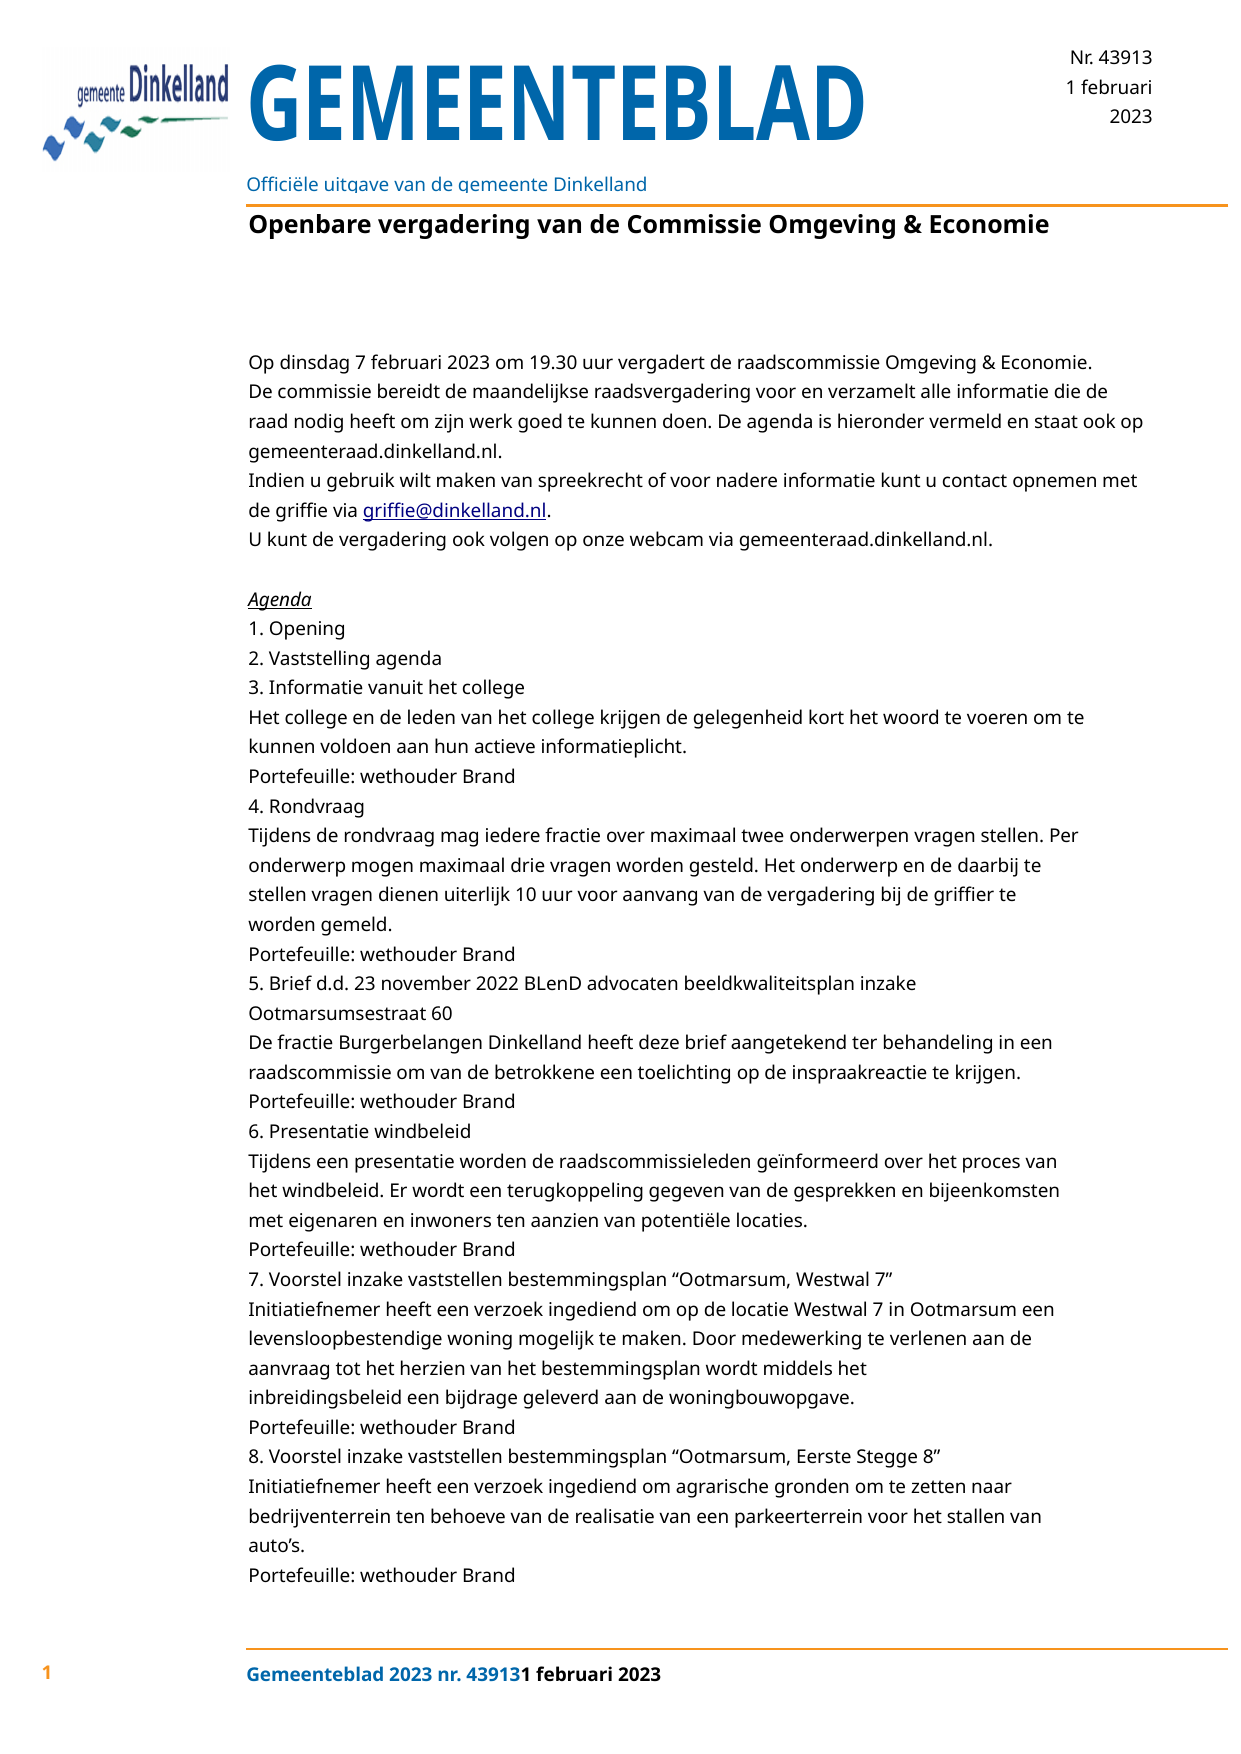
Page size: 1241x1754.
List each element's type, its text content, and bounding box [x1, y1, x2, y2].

text Portefeuille: wethouder Brand [248, 941, 1152, 967]
text Openbare vergadering van de Commissie Omgeving & Economie [248, 207, 1152, 241]
text De fractie Burgerbelangen Dinkelland heeft deze brief aangetekend ter behandeling in een [248, 1029, 1152, 1055]
text 1. Opening [248, 615, 1152, 641]
text Portefeuille: wethouder Brand [248, 763, 1152, 789]
text Initiatiefnemer heeft een verzoek ingediend om op de locatie Westwal 7 in Ootmarsum een [248, 1296, 1152, 1322]
text Portefeuille: wethouder Brand [248, 1414, 1152, 1440]
text 8. Voorstel inzake vaststellen bestemmingsplan “Ootmarsum, Eerste Stegge 8” [248, 1444, 1152, 1469]
text 3. Informatie vanuit het college [248, 674, 1152, 700]
text Portefeuille: wethouder Brand [248, 1237, 1152, 1262]
text stellen vragen dienen uiterlijk 10 uur voor aanvang van de vergadering bij de griffier te [248, 882, 1152, 907]
text gemeenteraad.dinkelland.nl. [248, 438, 1152, 464]
text worden gemeld. [248, 911, 1152, 937]
text De commissie bereidt de maandelijkse raadsvergadering voor en verzamelt alle informatie die de raad nodig heeft om zijn werk goed te kunnen doen. De agenda is hieronder vermeld en staat ook op [248, 379, 1152, 434]
text 4. Rondvraag [248, 793, 1152, 819]
text Tijdens een presentatie worden de raadscommissieleden geïnformeerd over het proces van [248, 1148, 1152, 1174]
text Op dinsdag 7 februari 2023 om 19.30 uur vergadert de raadscommissie Omgeving & Economie. [248, 349, 1152, 375]
text Tijdens de rondvraag mag iedere fractie over maximaal twee onderwerpen vragen stellen. Per [248, 822, 1152, 848]
text Portefeuille: wethouder Brand [248, 1089, 1152, 1114]
text Initiatiefnemer heeft een verzoek ingediend om agrarische gronden om te zetten naar [248, 1473, 1152, 1499]
text inbreidingsbeleid een bijdrage geleverd aan de woningbouwopgave. [248, 1384, 1152, 1410]
text 5. Brief d.d. 23 november 2022 BLenD advocaten beeldkwaliteitsplan inzake [248, 970, 1152, 996]
text 6. Presentatie windbeleid [248, 1118, 1152, 1144]
text auto’s. [248, 1532, 1152, 1558]
text onderwerp mogen maximaal drie vragen worden gesteld. Het onderwerp en de daarbij te [248, 852, 1152, 878]
text Portefeuille: wethouder Brand [248, 1562, 1152, 1588]
text raadscommissie om van de betrokkene een toelichting op de inspraakreactie te krijgen. [248, 1059, 1152, 1085]
text 7. Voorstel inzake vaststellen bestemmingsplan “Ootmarsum, Westwal 7” [248, 1266, 1152, 1292]
text U kunt de vergadering ook volgen op onze webcam via gemeenteraad.dinkelland.nl. [248, 527, 1152, 552]
text het windbeleid. Er wordt een terugkoppeling gegeven van de gesprekken en bijeenkomsten [248, 1177, 1152, 1203]
picture [41, 47, 231, 172]
text bedrijventerrein ten behoeve van de realisatie van een parkeerterrein voor het stallen van [248, 1503, 1152, 1529]
text 2. Vaststelling agenda [248, 645, 1152, 671]
text Indien u gebruik wilt maken van spreekrecht of voor nadere informatie kunt u contact opnemen met de griffie via griffie@dinkelland.nl. [248, 467, 1152, 523]
text Agenda [248, 586, 1152, 612]
text Ootmarsumsestraat 60 [248, 1000, 1152, 1026]
text levensloopbestendige woning mogelijk te maken. Door medewerking te verlenen aan de [248, 1325, 1152, 1351]
text aanvraag tot het herzien van het bestemmingsplan wordt middels het [248, 1355, 1152, 1381]
text Het college en de leden van het college krijgen de gelegenheid kort het woord te voeren om te kunnen voldoen aan hun actieve informatieplicht. [248, 704, 1152, 759]
text met eigenaren en inwoners ten aanzien van potentiële locaties. [248, 1207, 1152, 1233]
